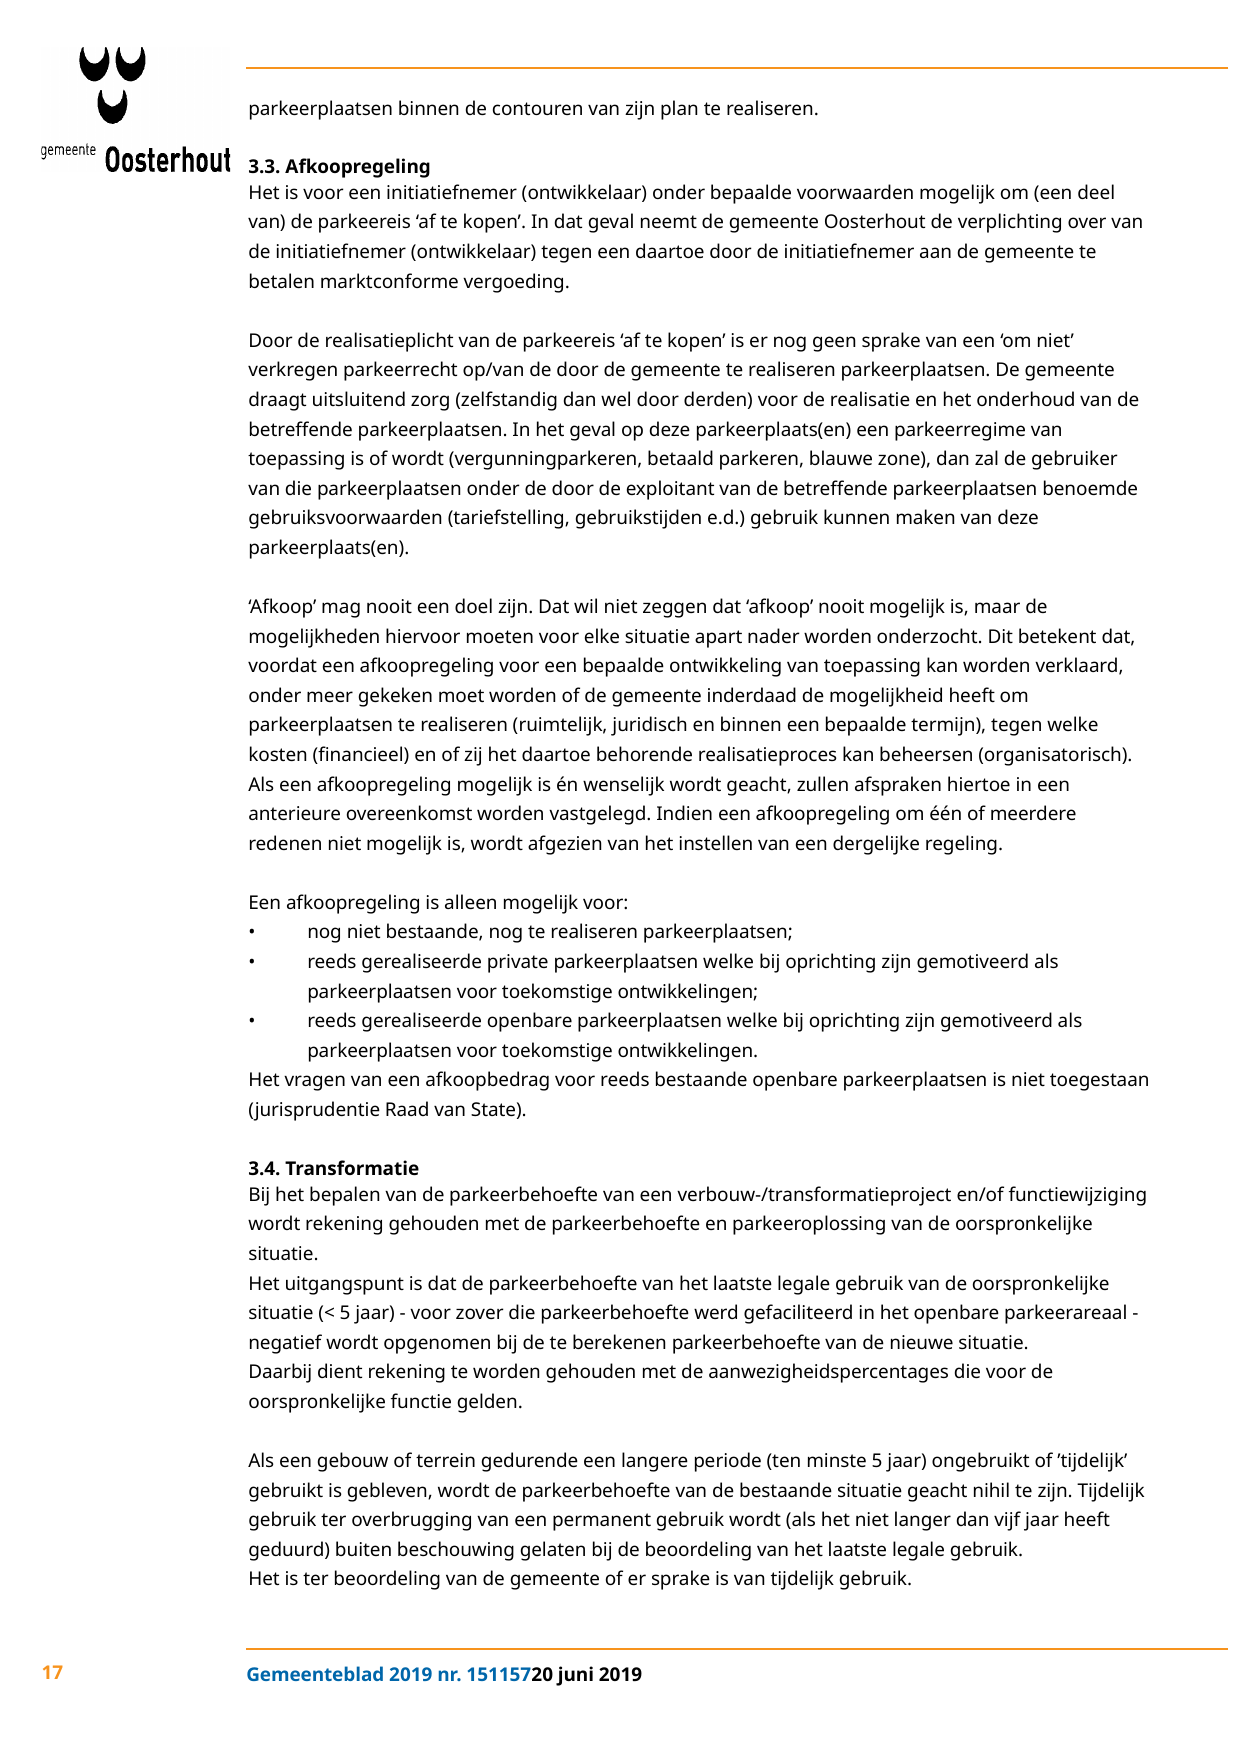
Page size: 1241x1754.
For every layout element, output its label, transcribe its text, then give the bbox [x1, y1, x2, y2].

text Als een afkoopregeling mogelijk is én wenselijk wordt geacht, zullen afspraken hiertoe in een anterieure overeenkomst worden vastgelegd. Indien een afkoopregeling om één of meerdere redenen niet mogelijk is, wordt afgezien van het instellen van een dergelijke regeling. [248, 771, 1152, 856]
table_header parkeerplaatsen binnen de contouren van zijn plan te realiseren. [248, 95, 1152, 121]
text Daarbij dient rekening te worden gehouden met de aanwezigheidspercentages die voor de oorspronkelijke functie gelden. [248, 1358, 1152, 1414]
text Het is voor een initiatiefnemer (ontwikkelaar) onder bepaalde voorwaarden mogelijk om (een deel van) de parkeereis ‘af te kopen’. In dat geval neemt de gemeente Oosterhout de verplichting over van de initiatiefnemer (ontwikkelaar) tegen een daartoe door de initiatiefnemer aan de gemeente te betalen marktconforme vergoeding. [248, 179, 1152, 293]
text 3.3. Afkoopregeling [248, 153, 1152, 179]
picture [41, 47, 231, 172]
text Bij het bepalen van de parkeerbehoefte van een verbouw-/transformatieproject en/of functiewijziging wordt rekening gehouden met de parkeerbehoefte en parkeeroplossing van de oorspronkelijke situatie. [248, 1181, 1152, 1266]
text Het is ter beoordeling van de gemeente of er sprake is van tijdelijk gebruik. [248, 1566, 1152, 1591]
text Het uitgangspunt is dat de parkeerbehoefte van het laatste legale gebruik van de oorspronkelijke situatie (< 5 jaar) - voor zover die parkeerbehoefte werd gefaciliteerd in het openbare parkeerareaal - negatief wordt opgenomen bij de te berekenen parkeerbehoefte van de nieuwe situatie. [248, 1270, 1152, 1355]
list reeds gerealiseerde private parkeerplaatsen welke bij oprichting zijn gemotiveerd als parkeerplaatsen voor toekomstige ontwikkelingen; [248, 948, 1152, 1003]
text Het vragen van een afkoopbedrag voor reeds bestaande openbare parkeerplaatsen is niet toegestaan (jurisprudentie Raad van State). [248, 1067, 1152, 1122]
text 3.4. Transformatie [248, 1155, 1152, 1181]
text Als een gebouw of terrein gedurende een langere periode (ten minste 5 jaar) ongebruikt of ’tijdelijk’ gebruikt is gebleven, wordt de parkeerbehoefte van de bestaande situatie geacht nihil te zijn. Tijdelijk gebruik ter overbrugging van een permanent gebruik wordt (als het niet langer dan vijf jaar heeft geduurd) buiten beschouwing gelaten bij de beoordeling van het laatste legale gebruik. [248, 1447, 1152, 1562]
list nog niet bestaande, nog te realiseren parkeerplaatsen; [248, 919, 1152, 944]
text Een afkoopregeling is alleen mogelijk voor: [248, 889, 1152, 915]
text Door de realisatieplicht van de parkeereis ‘af te kopen’ is er nog geen sprake van een ‘om niet’ verkregen parkeerrecht op/van de door de gemeente te realiseren parkeerplaatsen. De gemeente draagt uitsluitend zorg (zelfstandig dan wel door derden) voor de realisatie en het onderhoud van de betreffende parkeerplaatsen. In het geval op deze parkeerplaats(en) een parkeerregime van toepassing is of wordt (vergunningparkeren, betaald parkeren, blauwe zone), dan zal de gebruiker van die parkeerplaatsen onder de door de exploitant van de betreffende parkeerplaatsen benoemde gebruiksvoorwaarden (tariefstelling, gebruikstijden e.d.) gebruik kunnen maken van deze parkeerplaats(en). [248, 327, 1152, 560]
list reeds gerealiseerde openbare parkeerplaatsen welke bij oprichting zijn gemotiveerd als parkeerplaatsen voor toekomstige ontwikkelingen. [248, 1007, 1152, 1063]
text ‘Afkoop’ mag nooit een doel zijn. Dat wil niet zeggen dat ‘afkoop’ nooit mogelijk is, maar de mogelijkheden hiervoor moeten voor elke situatie apart nader worden onderzocht. Dit betekent dat, voordat een afkoopregeling voor een bepaalde ontwikkeling van toepassing kan worden verklaard, onder meer gekeken moet worden of de gemeente inderdaad de mogelijkheid heeft om parkeerplaatsen te realiseren (ruimtelijk, juridisch en binnen een bepaalde termijn), tegen welke kosten (financieel) en of zij het daartoe behorende realisatieproces kan beheersen (organisatorisch). [248, 593, 1152, 767]
